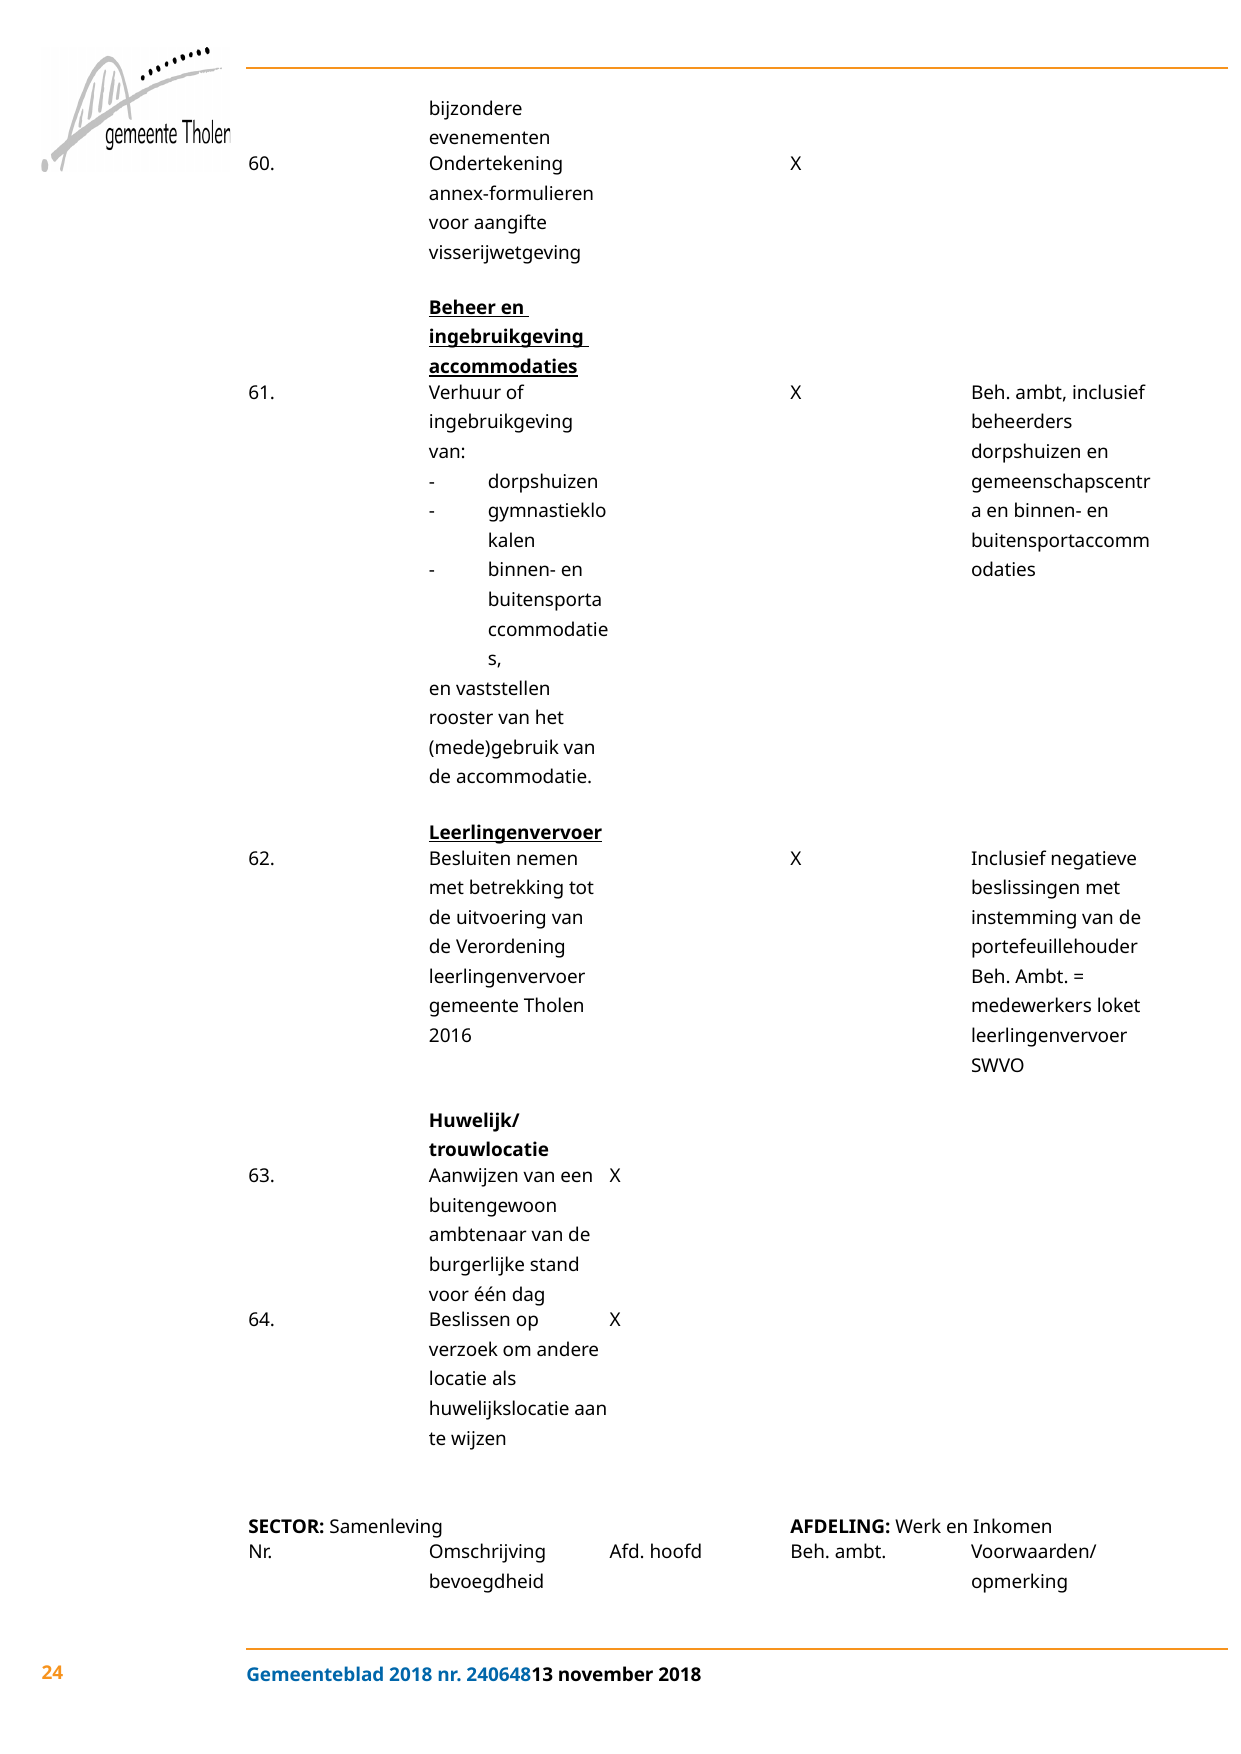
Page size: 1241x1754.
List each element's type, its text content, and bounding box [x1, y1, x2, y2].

table_cell X [790, 845, 971, 1077]
table_cell [609, 95, 790, 150]
table_cell [971, 789, 1152, 845]
table_cell [790, 265, 971, 379]
table_cell X [609, 1306, 790, 1451]
table_cell X [790, 379, 971, 789]
table_cell Beh. ambt, inclusief beheerders dorpshuizen en gemeenschapscentra en binnen- en buitensportaccommodaties [971, 379, 1152, 789]
table_cell Nr. [248, 1539, 429, 1594]
table_cell 60. [248, 150, 429, 264]
table_cell [609, 789, 790, 845]
table_cell [609, 1078, 790, 1162]
table_cell [971, 95, 1152, 150]
table_cell [790, 1163, 971, 1306]
table_cell Beh. ambt. [790, 1539, 971, 1594]
table_cell 62. [248, 845, 429, 1077]
table_cell [790, 1306, 971, 1451]
table_cell 61. [248, 379, 429, 789]
table_cell [609, 150, 790, 264]
table_cell [609, 845, 790, 1077]
table_cell Ondertekening annex-formulieren voor aangifte visserijwetgeving [429, 150, 609, 264]
table_cell Voorwaarden/opmerking [971, 1539, 1152, 1594]
table_cell Verhuur of ingebruikgeving van: dorpshuizen gymnastieklokalen binnen- en buitensportaccommodaties, en vaststellen rooster van het (mede)gebruik van de accommodatie. [429, 379, 609, 789]
table_cell Beheer en ingebruikgeving accommodaties [429, 265, 609, 379]
picture [41, 47, 231, 172]
table_cell [790, 1078, 971, 1162]
table_cell Beslissen op verzoek om andere locatie als huwelijkslocatie aan te wijzen [429, 1306, 609, 1451]
table_cell [790, 95, 971, 150]
table_cell [971, 1163, 1152, 1306]
table_cell Huwelijk/trouwlocatie [429, 1078, 609, 1162]
table_cell Omschrijving bevoegdheid [429, 1539, 609, 1594]
table_cell [248, 789, 429, 845]
table_cell [790, 789, 971, 845]
table_cell [971, 265, 1152, 379]
table_cell [248, 265, 429, 379]
table_cell Leerlingenvervoer [429, 789, 609, 845]
table_cell [609, 265, 790, 379]
table_cell bijzondere evenementen [429, 95, 609, 150]
table_cell X [790, 150, 971, 264]
table_cell [248, 95, 429, 150]
table_cell [609, 379, 790, 789]
table_cell Besluiten nemen met betrekking tot de uitvoering van de Verordening leerlingenvervoer gemeente Tholen 2016 [429, 845, 609, 1077]
table_cell 63. [248, 1163, 429, 1306]
table_cell [971, 1078, 1152, 1162]
table_cell [248, 1078, 429, 1162]
table_cell Afd. hoofd [609, 1539, 790, 1594]
table_cell Aanwijzen van een buitengewoon ambtenaar van de burgerlijke stand voor één dag [429, 1163, 609, 1306]
table_header SECTOR: Samenleving [248, 1513, 790, 1539]
table_cell 64. [248, 1306, 429, 1451]
table_cell X [609, 1163, 790, 1306]
table_cell Inclusief negatieve beslissingen met instemming van de portefeuillehouder Beh. Ambt. = medewerkers loket leerlingenvervoer SWVO [971, 845, 1152, 1077]
table_cell [971, 150, 1152, 264]
table_cell [971, 1306, 1152, 1451]
table_header AFDELING: Werk en Inkomen [790, 1513, 1152, 1539]
